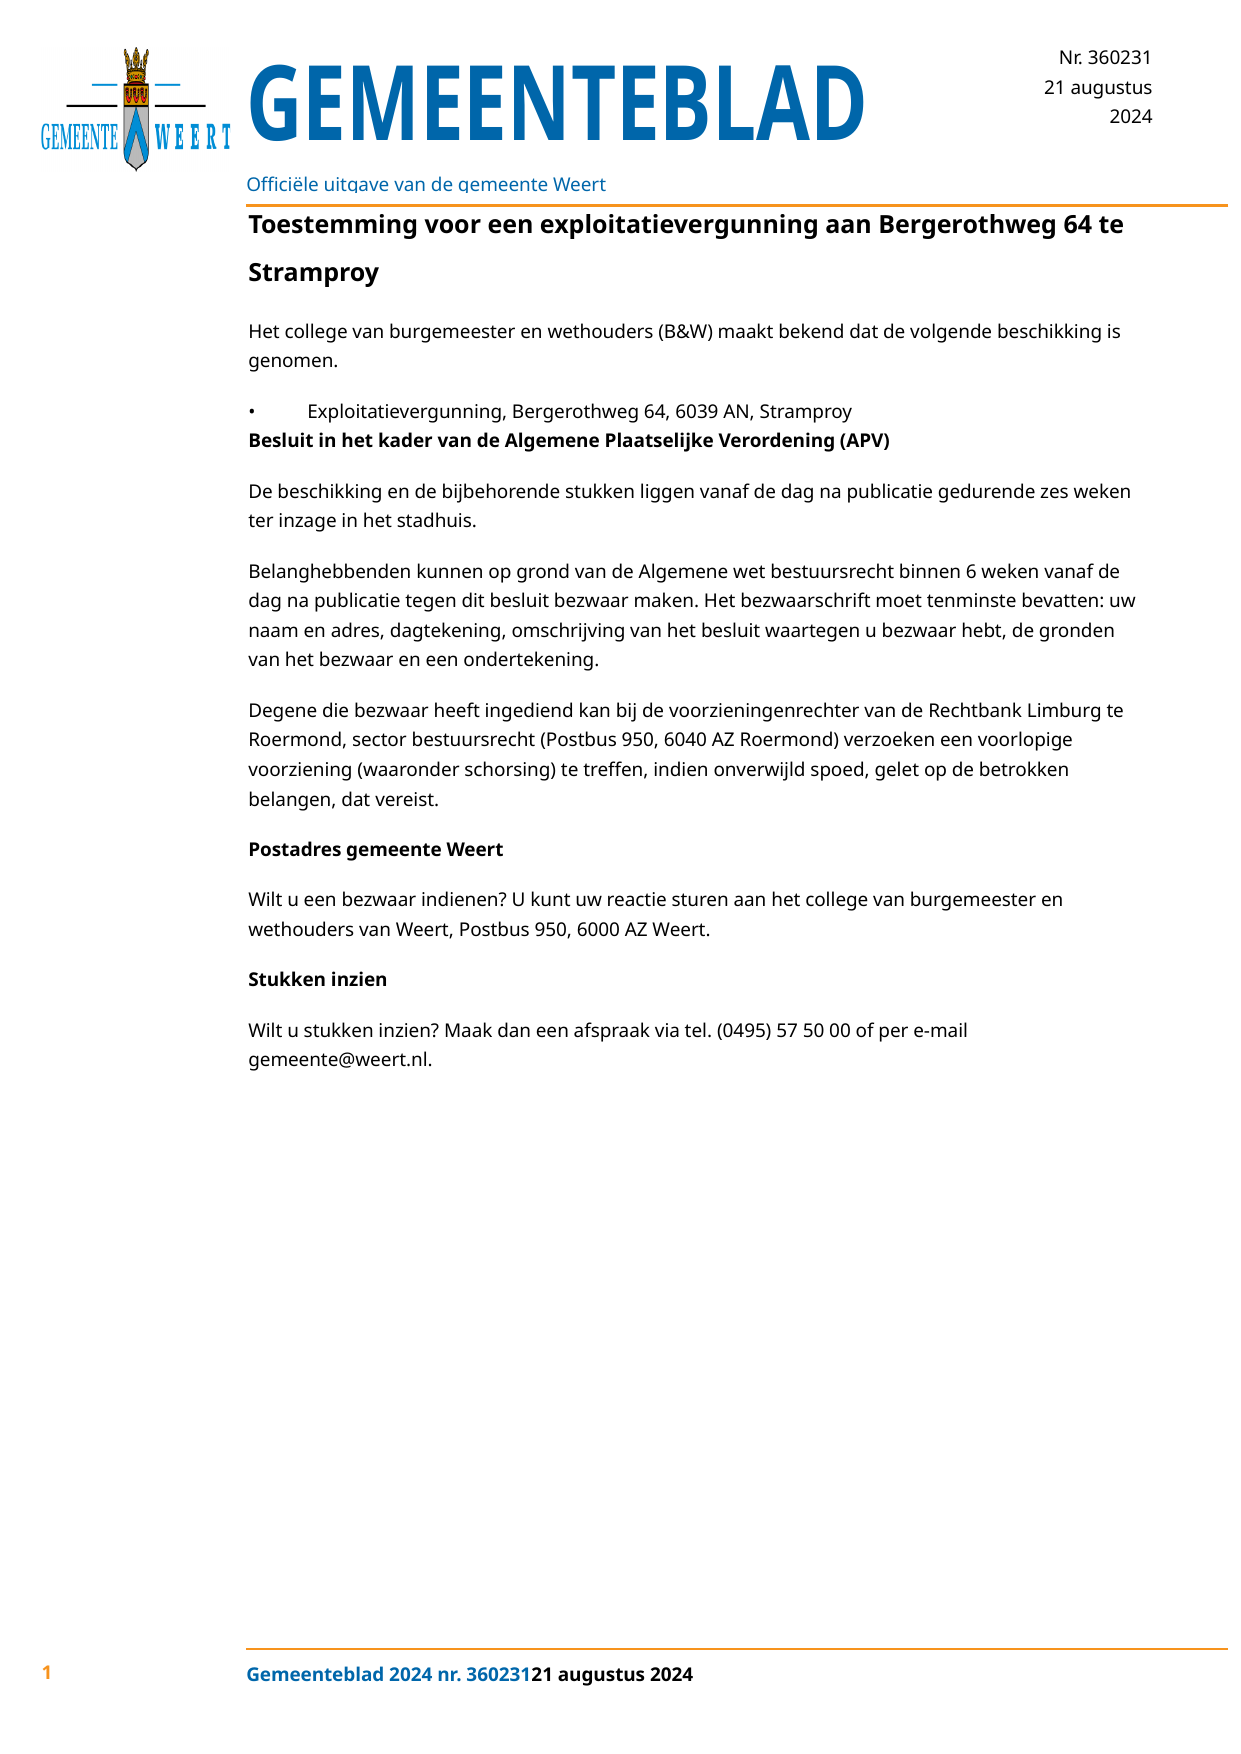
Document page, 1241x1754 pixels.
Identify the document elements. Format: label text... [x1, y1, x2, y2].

text Wilt u een bezwaar indienen? U kunt uw reactie sturen aan het college van burgemeester en wethouders van Weert, Postbus 950, 6000 AZ Weert. [248, 887, 1152, 942]
text Het college van burgemeester en wethouders (B&W) maakt bekend dat de volgende beschikking is genomen. [248, 318, 1152, 373]
text De beschikking en de bijbehorende stukken liggen vanaf de dag na publicatie gedurende zes weken ter inzage in het stadhuis. [248, 478, 1152, 533]
list Exploitatievergunning, Bergerothweg 64, 6039 AN, Stramproy [248, 398, 1152, 424]
picture [41, 47, 231, 172]
text Belanghebbenden kunnen op grond van de Algemene wet bestuursrecht binnen 6 weken vanaf de dag na publicatie tegen dit besluit bezwaar maken. Het bezwaarschrift moet tenminste bevatten: uw naam en adres, dagtekening, omschrijving van het besluit waartegen u bezwaar hebt, de gronden van het bezwaar en een ondertekening. [248, 558, 1152, 672]
text Wilt u stukken inzien? Maak dan een afspraak via tel. (0495) 57 50 00 of per e-mail gemeente@weert.nl. [248, 1017, 1152, 1072]
text Besluit in het kader van de Algemene Plaatselijke Verordening (APV) [248, 427, 1152, 453]
text Toestemming voor een exploitatievergunning aan Bergerothweg 64 te Stramproy [248, 207, 1152, 288]
text Degene die bezwaar heeft ingediend kan bij de voorzieningenrechter van de Rechtbank Limburg te Roermond, sector bestuursrecht (Postbus 950, 6040 AZ Roermond) verzoeken een voorlopige voorziening (waaronder schorsing) te treffen, indien onverwijld spoed, gelet op de betrokken belangen, dat vereist. [248, 697, 1152, 812]
text Postadres gemeente Weert [248, 836, 1152, 862]
text Stukken inzien [248, 967, 1152, 992]
